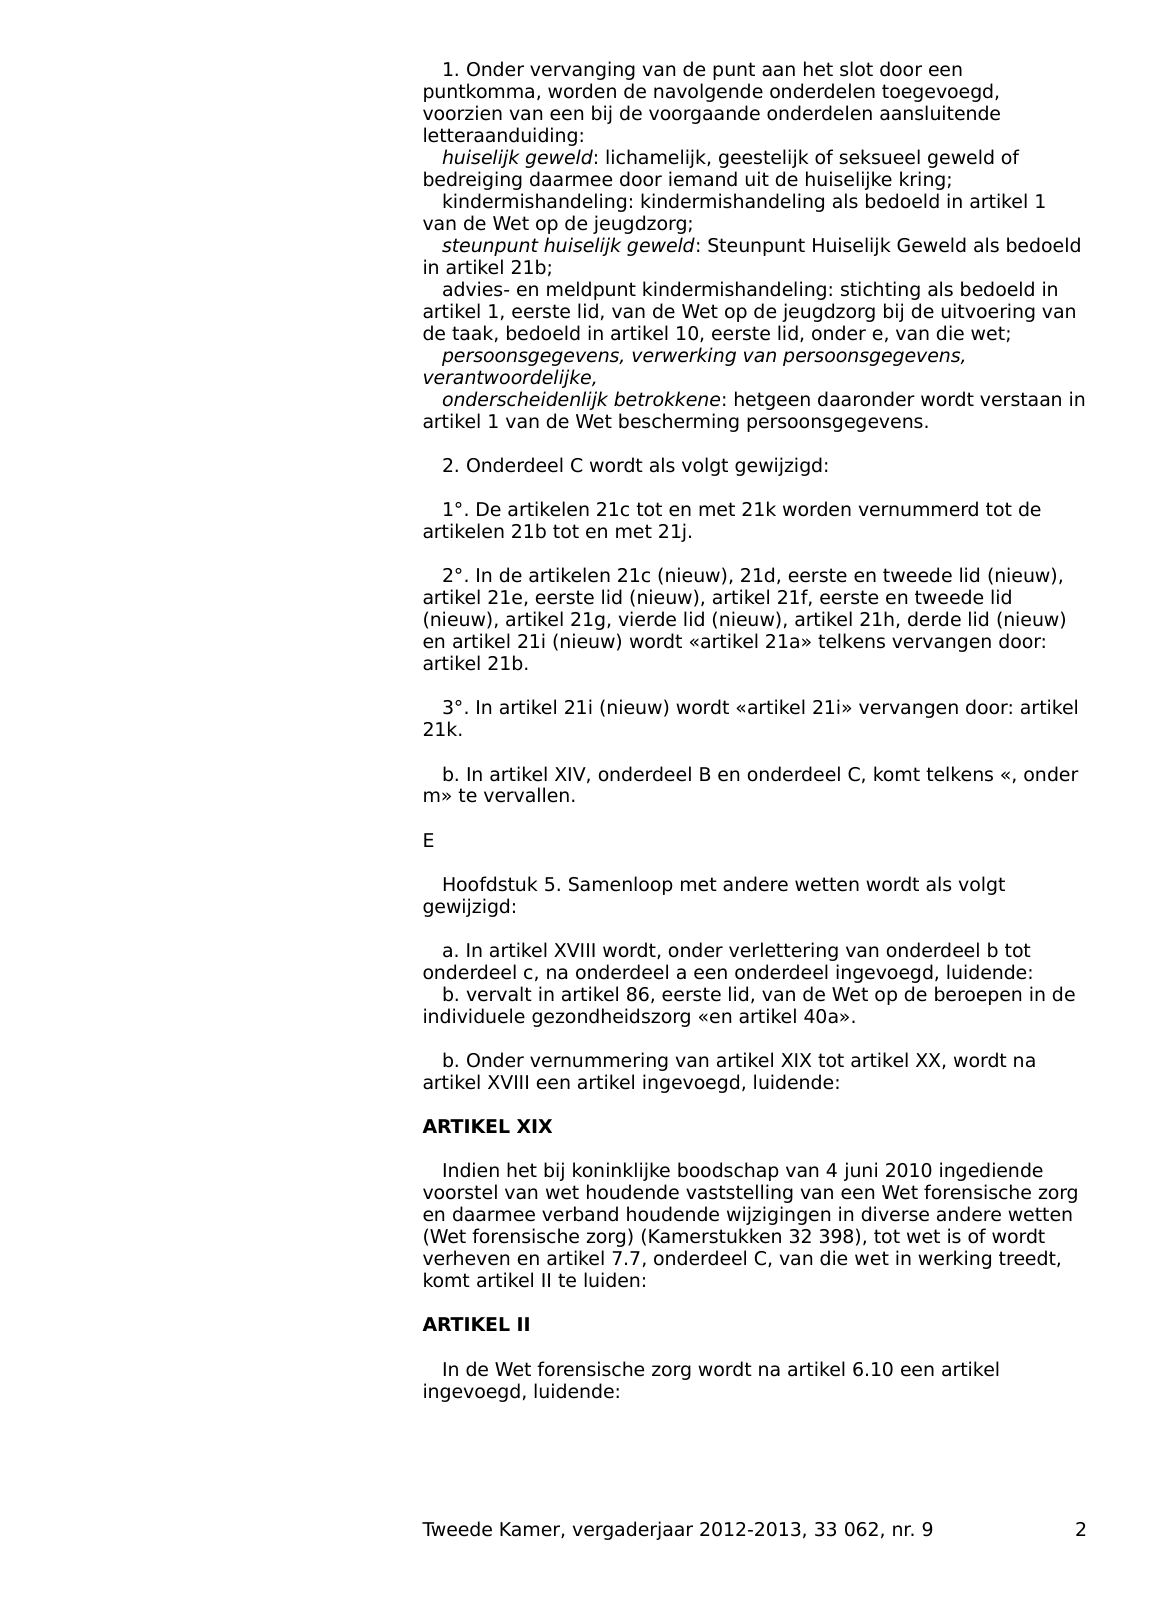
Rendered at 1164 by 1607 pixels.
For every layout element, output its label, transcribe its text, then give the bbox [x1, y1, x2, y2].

text Indien het bij koninklijke boodschap van 4 juni 2010 ingediende voorstel van wet houdende vaststelling van een Wet forensische zorg en daarmee verband houdende wijzigingen in diverse andere wetten (Wet forensische zorg) (Kamerstukken 32 398), tot wet is of wordt verheven en artikel 7.7, onderdeel C, van die wet in werking treedt, komt artikel II te luiden: [422, 1160, 1087, 1292]
subtitle ARTIKEL XIX [422, 1116, 1087, 1138]
text Hoofdstuk 5. Samenloop met andere wetten wordt als volgt gewijzigd: [422, 874, 1087, 918]
text 2°. In de artikelen 21c (nieuw), 21d, eerste en tweede lid (nieuw), artikel 21e, eerste lid (nieuw), artikel 21f, eerste en tweede lid (nieuw), artikel 21g, vierde lid (nieuw), artikel 21h, derde lid (nieuw) en artikel 21i (nieuw) wordt «artikel 21a» telkens vervangen door: artikel 21b. [422, 565, 1087, 675]
text b. vervalt in artikel 86, eerste lid, van de Wet op de beroepen in de individuele gezondheidszorg «en artikel 40a». [422, 984, 1087, 1028]
text b. Onder vernummering van artikel XIX tot artikel XX, wordt na artikel XVIII een artikel ingevoegd, luidende: [422, 1050, 1087, 1094]
text 3°. In artikel 21i (nieuw) wordt «artikel 21i» vervangen door: artikel 21k. [422, 697, 1087, 741]
text a. In artikel XVIII wordt, onder verlettering van onderdeel b tot onderdeel c, na onderdeel a een onderdeel ingevoegd, luidende: [422, 940, 1087, 984]
text 1°. De artikelen 21c tot en met 21k worden vernummerd tot de artikelen 21b tot en met 21j. [422, 499, 1087, 543]
text 1. Onder vervanging van de punt aan het slot door een puntkomma, worden de navolgende onderdelen toegevoegd, voorzien van een bij de voorgaande onderdelen aansluitende letteraanduiding: [422, 59, 1087, 147]
text kindermishandeling: kindermishandeling als bedoeld in artikel 1 van de Wet op de jeugdzorg; [422, 191, 1087, 235]
text steunpunt huiselijk geweld: Steunpunt Huiselijk Geweld als bedoeld in artikel 21b; [422, 235, 1087, 279]
text onderscheidenlijk betrokkene: hetgeen daaronder wordt verstaan in artikel 1 van de Wet bescherming persoonsgegevens. [422, 389, 1087, 433]
text In de Wet forensische zorg wordt na artikel 6.10 een artikel ingevoegd, luidende: [422, 1358, 1087, 1402]
subtitle ARTIKEL II [422, 1314, 1087, 1336]
text persoonsgegevens, verwerking van persoonsgegevens, verantwoordelijke, [422, 345, 1087, 389]
subtitle E [422, 829, 1087, 852]
text huiselijk geweld: lichamelijk, geestelijk of seksueel geweld of bedreiging daarmee door iemand uit de huiselijke kring; [422, 147, 1087, 191]
text b. In artikel XIV, onderdeel B en onderdeel C, komt telkens «, onder m» te vervallen. [422, 763, 1087, 807]
text advies- en meldpunt kindermishandeling: stichting als bedoeld in artikel 1, eerste lid, van de Wet op de jeugdzorg bij de uitvoering van de taak, bedoeld in artikel 10, eerste lid, onder e, van die wet; [422, 279, 1087, 345]
text 2. Onderdeel C wordt als volgt gewijzigd: [422, 455, 1087, 477]
